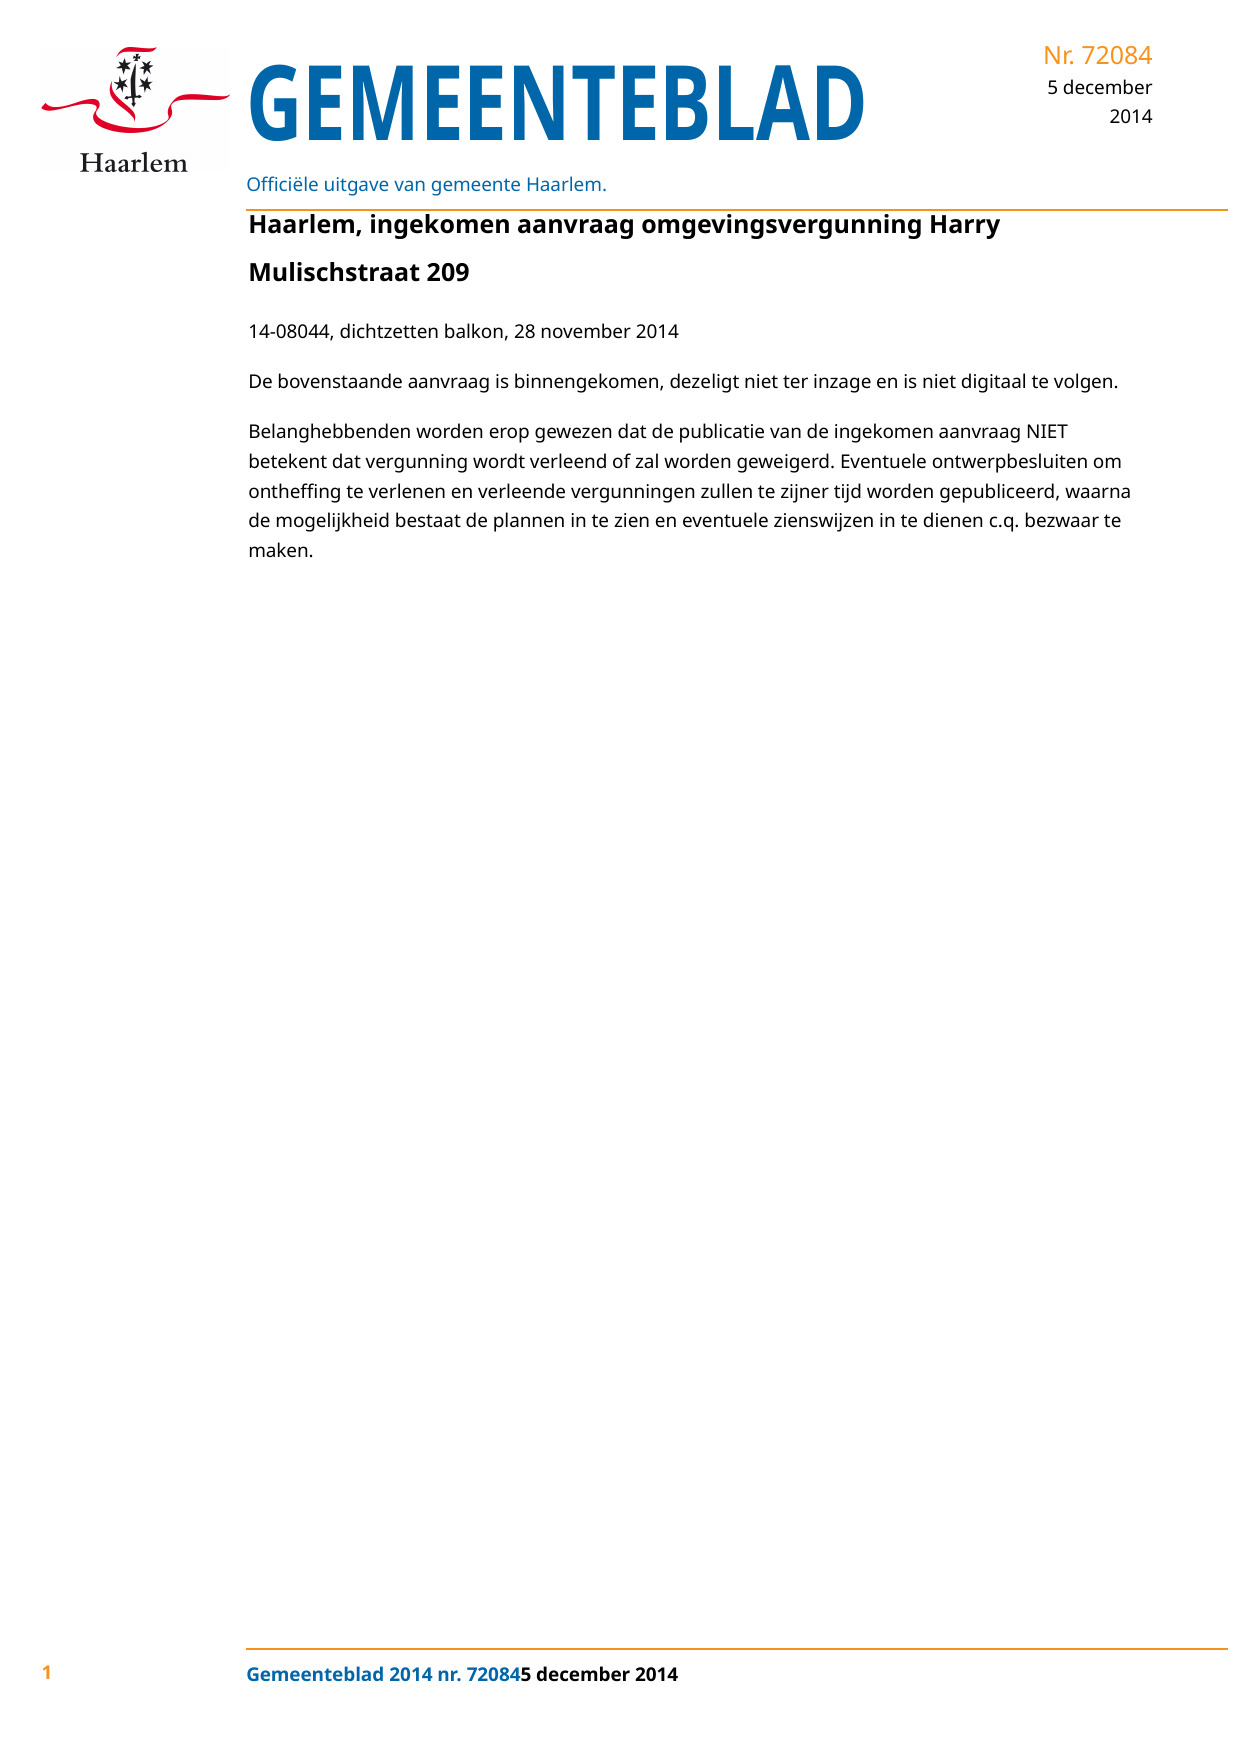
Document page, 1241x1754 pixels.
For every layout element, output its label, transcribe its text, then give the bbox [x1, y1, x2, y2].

picture [41, 47, 231, 172]
text 14-08044, dichtzetten balkon, 28 november 2014 [248, 318, 1152, 344]
text Belanghebbenden worden erop gewezen dat de publicatie van de ingekomen aanvraag NIET betekent dat vergunning wordt verleend of zal worden geweigerd. Eventuele ontwerpbesluiten om ontheffing te verlenen en verleende vergunningen zullen te zijner tijd worden gepubliceerd, waarna de mogelijkheid bestaat de plannen in te zien en eventuele zienswijzen in te dienen c.q. bezwaar te maken. [248, 419, 1152, 563]
text De bovenstaande aanvraag is binnengekomen, dezeligt niet ter inzage en is niet digitaal te volgen. [248, 368, 1152, 394]
text Haarlem, ingekomen aanvraag omgevingsvergunning Harry Mulischstraat 209 [248, 211, 1152, 288]
